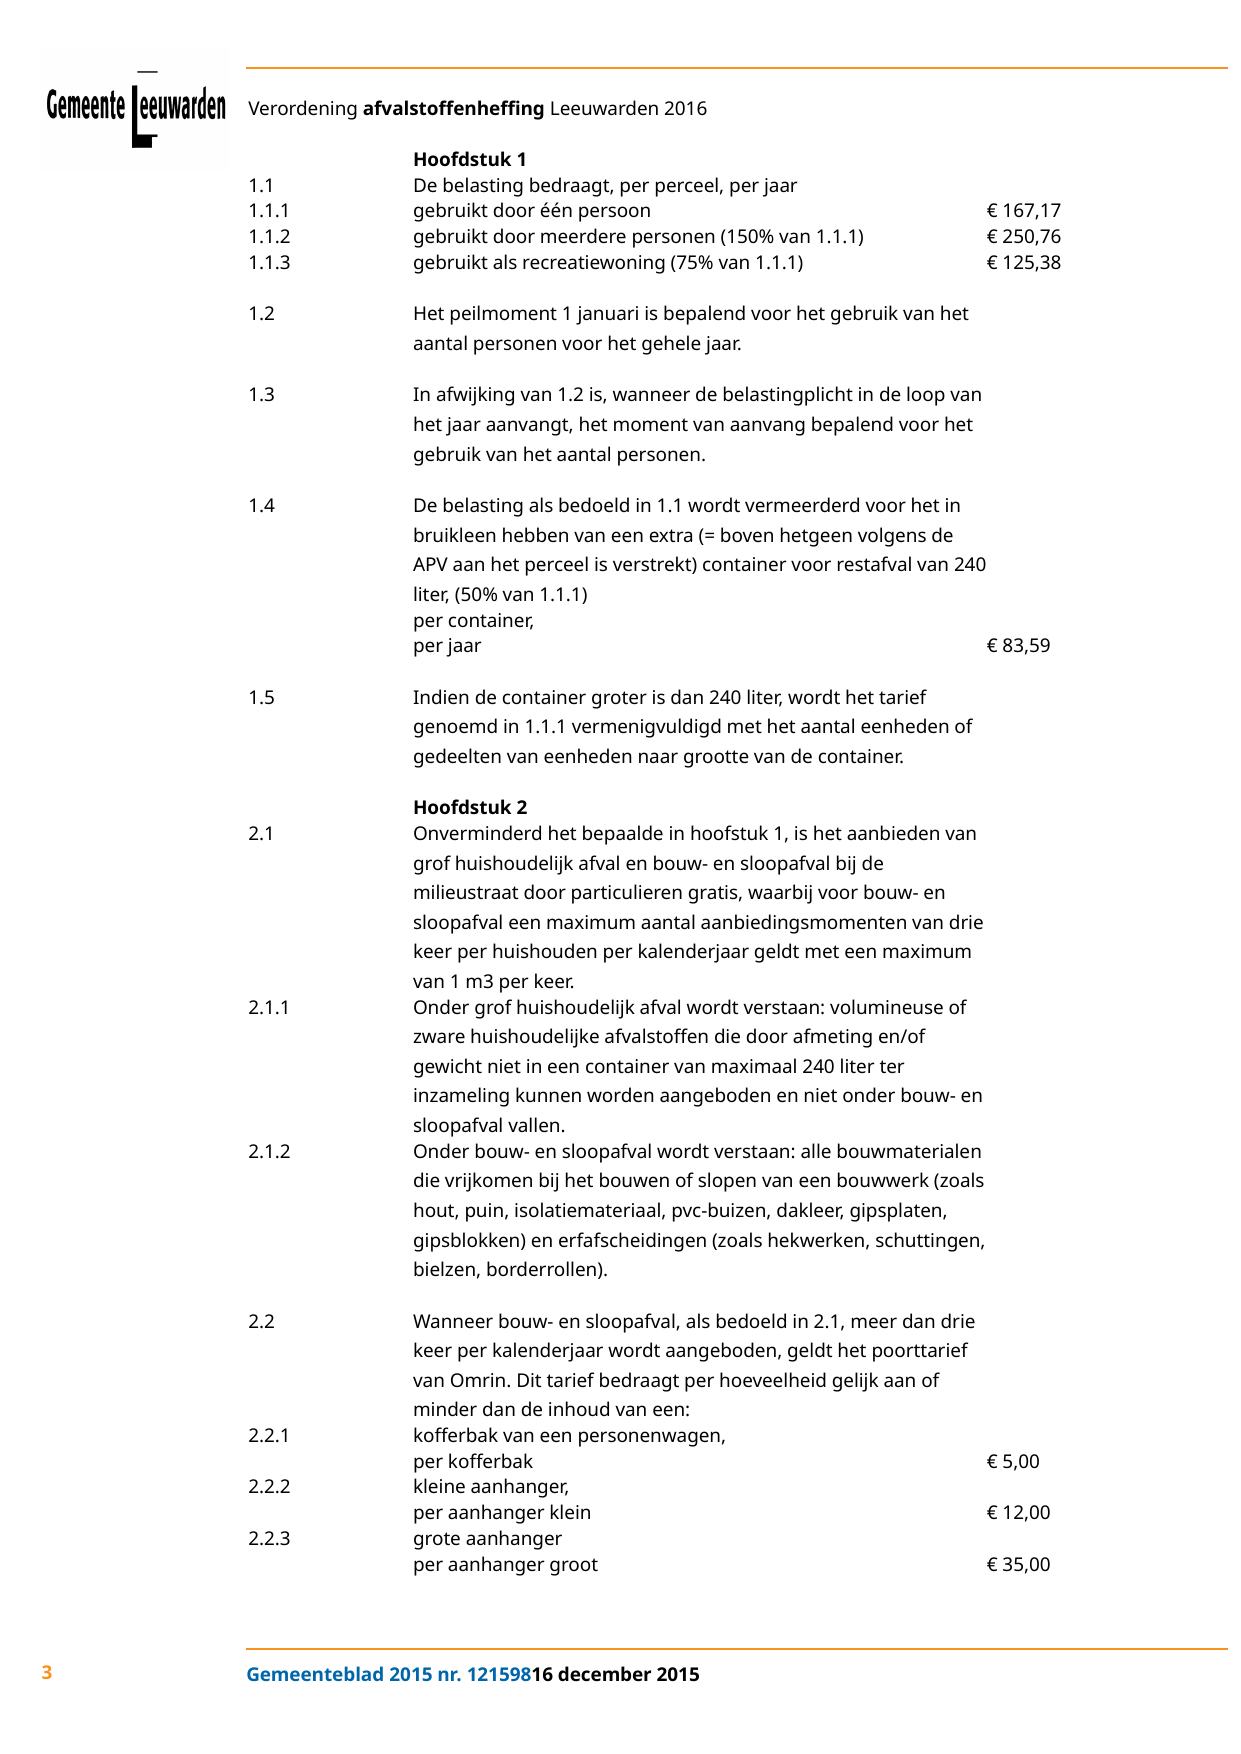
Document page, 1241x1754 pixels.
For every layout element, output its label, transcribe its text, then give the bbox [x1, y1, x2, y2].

table_cell kofferbak van een personenwagen, [413, 1422, 987, 1448]
table_cell 2.2 [248, 1308, 413, 1422]
table_cell [413, 121, 987, 146]
table_cell per jaar [413, 633, 987, 658]
table_cell € 167,17 [987, 198, 1152, 223]
table_cell [987, 684, 1152, 769]
table_cell [248, 795, 413, 820]
table_cell [987, 275, 1152, 301]
table_cell € 5,00 [987, 1448, 1152, 1474]
table_cell [248, 1282, 413, 1308]
table_cell [248, 1448, 413, 1474]
table_cell € 125,38 [987, 249, 1152, 275]
table_cell per aanhanger groot [413, 1551, 987, 1577]
table_cell [987, 492, 1152, 607]
table_cell [987, 1525, 1152, 1551]
table_cell 1.1.1 [248, 198, 413, 223]
table_cell [987, 1282, 1152, 1308]
table_cell [413, 1282, 987, 1308]
table_cell € 35,00 [987, 1551, 1152, 1577]
table_cell 2.1.2 [248, 1138, 413, 1282]
table_cell De belasting als bedoeld in 1.1 wordt vermeerderd voor het in bruikleen hebben van een extra (= boven hetgeen volgens de APV aan het perceel is verstrekt) container voor restafval van 240 liter, (50% van 1.1.1) [413, 492, 987, 607]
table_cell 1.4 [248, 492, 413, 607]
table_cell [413, 1577, 987, 1602]
table_cell [413, 467, 987, 492]
table_cell [248, 607, 413, 632]
table_cell 2.2.2 [248, 1474, 413, 1499]
table_cell [987, 146, 1152, 172]
table_cell per kofferbak [413, 1448, 987, 1474]
table_cell 2.2.3 [248, 1525, 413, 1551]
table_cell Onverminderd het bepaalde in hoofstuk 1, is het aanbieden van grof huishoudelijk afval en bouw- en sloopafval bij de milieustraat door particulieren gratis, waarbij voor bouw- en sloopafval een maximum aantal aanbiedingsmomenten van drie keer per huishouden per kalenderjaar geldt met een maximum van 1 m3 per keer. [413, 820, 987, 994]
table_cell [248, 769, 413, 794]
table_cell € 83,59 [987, 633, 1152, 658]
table_cell 2.1 [248, 820, 413, 994]
table_cell [248, 1577, 413, 1602]
table_cell [413, 275, 987, 301]
table_cell [248, 146, 413, 172]
table_cell [987, 769, 1152, 794]
table_cell [987, 95, 1152, 121]
table_cell Hoofdstuk 1 [413, 146, 987, 172]
table_cell [248, 356, 413, 382]
table_cell [987, 172, 1152, 198]
table_cell 2.2.1 [248, 1422, 413, 1448]
table_cell per aanhanger klein [413, 1500, 987, 1525]
table_cell grote aanhanger [413, 1525, 987, 1551]
table_cell kleine aanhanger, [413, 1474, 987, 1499]
table_cell [248, 633, 413, 658]
picture [41, 47, 231, 172]
table_cell [987, 795, 1152, 820]
table_cell gebruikt door meerdere personen (150% van 1.1.1) [413, 224, 987, 249]
table_cell € 12,00 [987, 1500, 1152, 1525]
table_cell [987, 1138, 1152, 1282]
table_cell [248, 658, 413, 684]
table_cell [248, 275, 413, 301]
table_cell [987, 607, 1152, 632]
table_cell [987, 1308, 1152, 1422]
table_cell 1.3 [248, 382, 413, 467]
table_cell [987, 301, 1152, 356]
table_cell [987, 820, 1152, 994]
table_cell [987, 658, 1152, 684]
table_cell [987, 382, 1152, 467]
table_cell [987, 467, 1152, 492]
table_cell [987, 1577, 1152, 1602]
table_cell gebruikt door één persoon [413, 198, 987, 223]
table_cell [248, 1551, 413, 1577]
table_cell Het peilmoment 1 januari is bepalend voor het gebruik van het aantal personen voor het gehele jaar. [413, 301, 987, 356]
table_cell 1.5 [248, 684, 413, 769]
table_cell Onder bouw- en sloopafval wordt verstaan: alle bouwmaterialen die vrijkomen bij het bouwen of slopen van een bouwwerk (zoals hout, puin, isolatiemateriaal, pvc-buizen, dakleer, gipsplaten, gipsblokken) en erfafscheidingen (zoals hekwerken, schuttingen, bielzen, borderrollen). [413, 1138, 987, 1282]
table_cell [987, 121, 1152, 146]
table_cell [413, 769, 987, 794]
table_cell 1.1.3 [248, 249, 413, 275]
table_cell 1.1.2 [248, 224, 413, 249]
table_cell Hoofdstuk 2 [413, 795, 987, 820]
table_cell [987, 994, 1152, 1138]
table_cell 1.2 [248, 301, 413, 356]
table_cell [248, 467, 413, 492]
table_cell [987, 1422, 1152, 1448]
table_cell gebruikt als recreatiewoning (75% van 1.1.1) [413, 249, 987, 275]
table_cell De belasting bedraagt, per perceel, per jaar [413, 172, 987, 198]
table_cell In afwijking van 1.2 is, wanneer de belastingplicht in de loop van het jaar aanvangt, het moment van aanvang bepalend voor het gebruik van het aantal personen. [413, 382, 987, 467]
table_cell Onder grof huishoudelijk afval wordt verstaan: volumineuse of zware huishoudelijke afvalstoffen die door afmeting en/of gewicht niet in een container van maximaal 240 liter ter inzameling kunnen worden aangeboden en niet onder bouw- en sloopafval vallen. [413, 994, 987, 1138]
table_cell [987, 356, 1152, 382]
table_cell [248, 121, 413, 146]
table_cell Wanneer bouw- en sloopafval, als bedoeld in 2.1, meer dan drie keer per kalenderjaar wordt aangeboden, geldt het poorttarief van Omrin. Dit tarief bedraagt per hoeveelheid gelijk aan of minder dan de inhoud van een: [413, 1308, 987, 1422]
table_cell per container, [413, 607, 987, 632]
table_cell € 250,76 [987, 224, 1152, 249]
table_cell [413, 356, 987, 382]
table_cell [413, 658, 987, 684]
table_cell [248, 1500, 413, 1525]
table_cell 2.1.1 [248, 994, 413, 1138]
table_cell Indien de container groter is dan 240 liter, wordt het tarief genoemd in 1.1.1 vermenigvuldigd met het aantal eenheden of gedeelten van eenheden naar grootte van de container. [413, 684, 987, 769]
table_cell [987, 1474, 1152, 1499]
table_cell 1.1 [248, 172, 413, 198]
table_cell Verordening afvalstoffenheffing Leeuwarden 2016 [248, 95, 987, 121]
